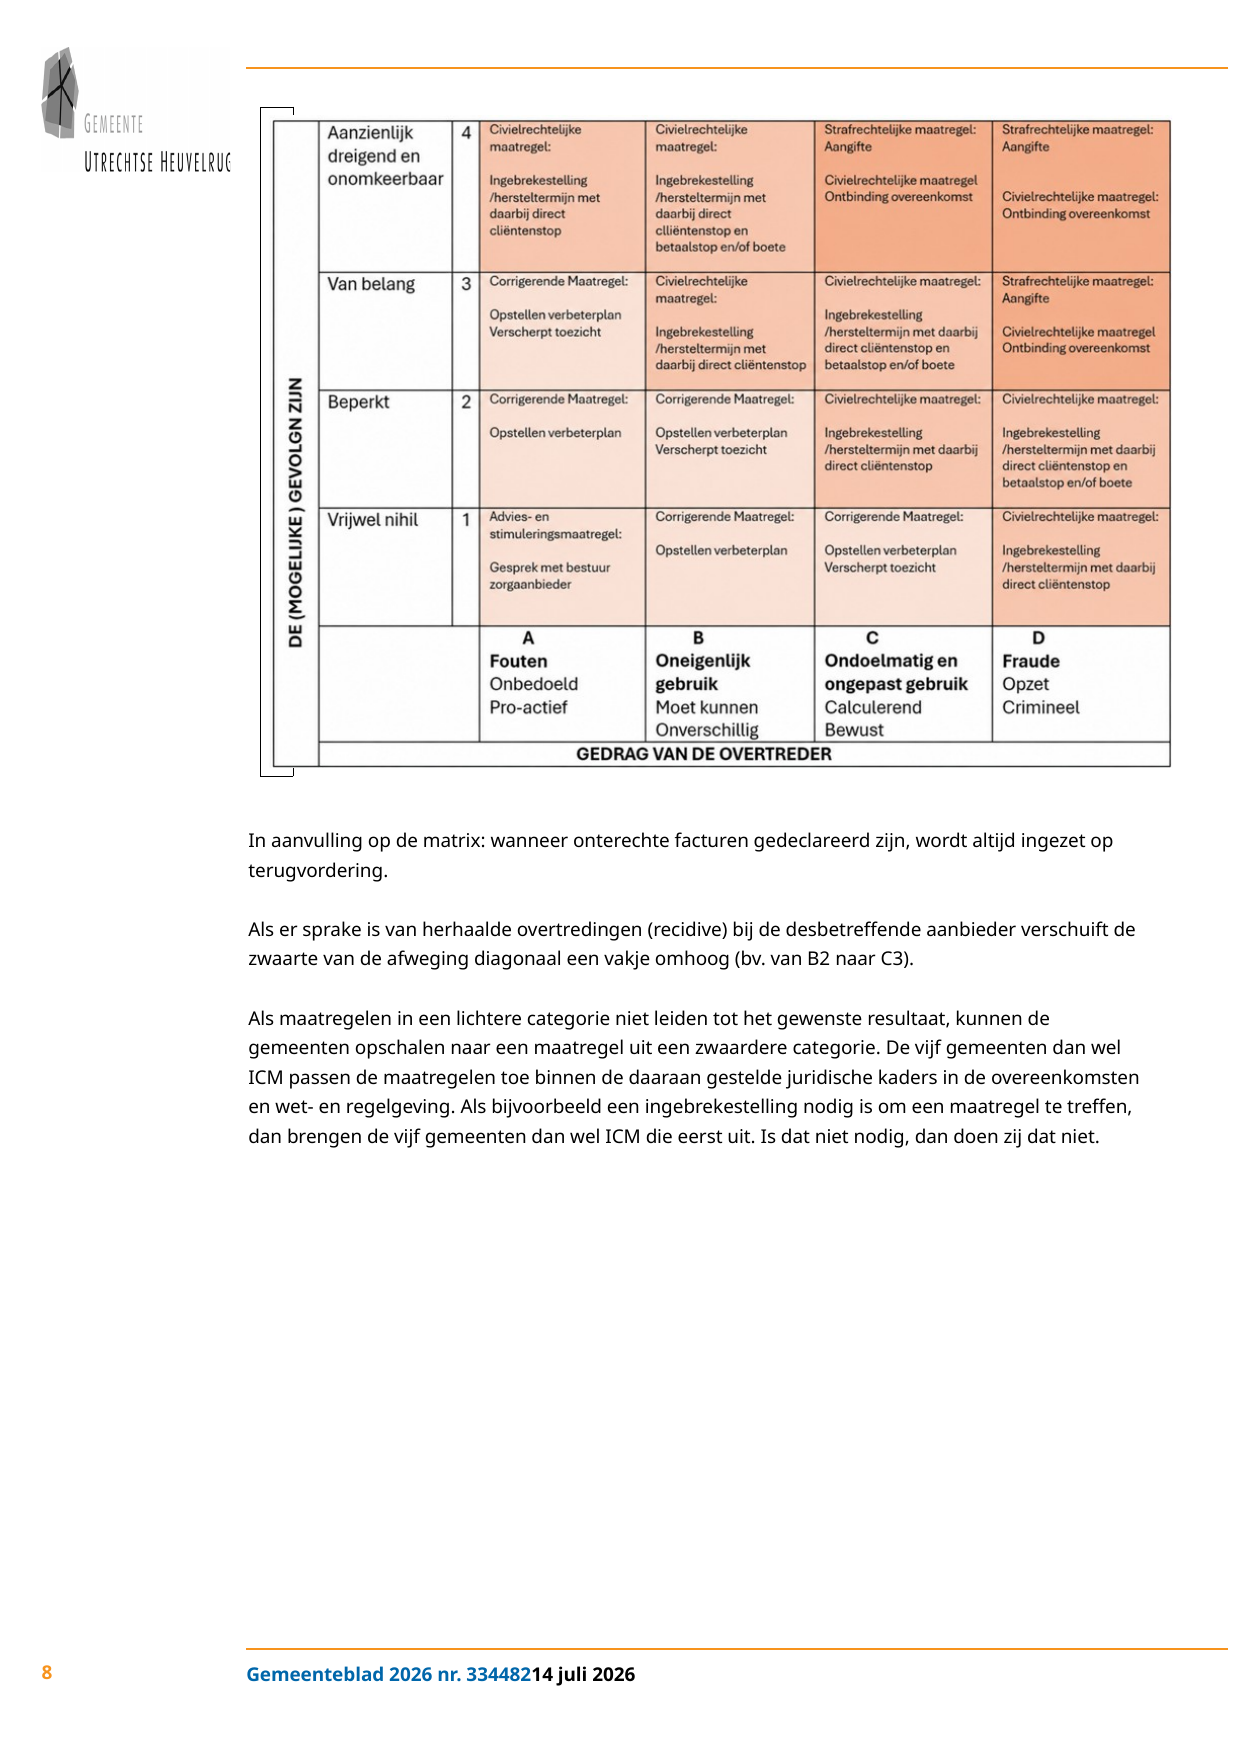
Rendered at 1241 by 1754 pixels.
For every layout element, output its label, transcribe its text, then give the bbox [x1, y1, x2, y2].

text In aanvulling op de matrix: wanneer onterechte facturen gedeclareerd zijn, wordt altijd ingezet op terugvordering. [248, 827, 1152, 883]
picture [41, 47, 231, 172]
text Als maatregelen in een lichtere categorie niet leiden tot het gewenste resultaat, kunnen de gemeenten opschalen naar een maatregel uit een zwaardere categorie. De vijf gemeenten dan wel ICM passen de maatregelen toe binnen de daaraan gestelde juridische kaders in de overeenkomsten en wet- en regelgeving. Als bijvoorbeeld een ingebrekestelling nodig is om een maatregel te treffen, dan brengen de vijf gemeenten dan wel ICM die eerst uit. Is dat niet nodig, dan doen zij dat niet. [248, 1005, 1152, 1149]
picture [268, 115, 1173, 768]
text Als er sprake is van herhaalde overtredingen (recidive) bij de desbetreffende aanbieder verschuift de zwaarte van de afweging diagonaal een vakje omhoog (bv. van B2 naar C3). [248, 916, 1152, 971]
